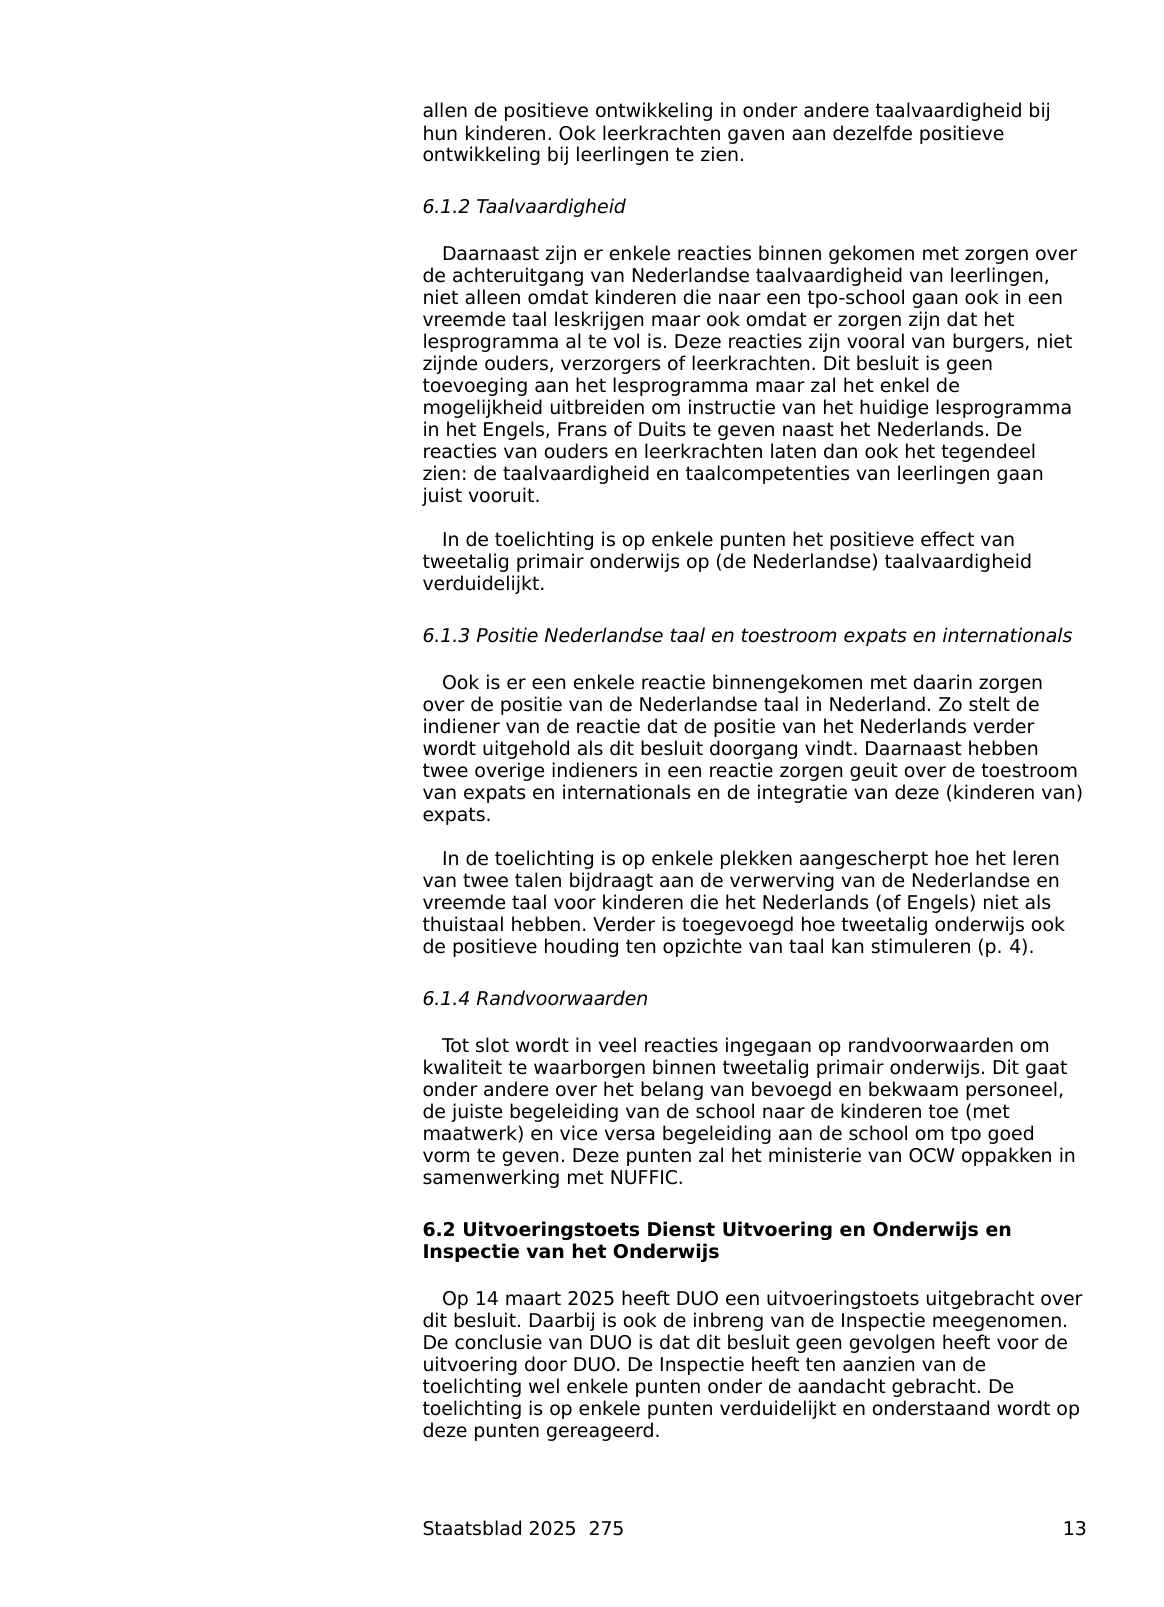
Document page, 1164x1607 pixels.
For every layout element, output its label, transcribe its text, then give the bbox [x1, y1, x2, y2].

text Daarnaast zijn er enkele reacties binnen gekomen met zorgen over de achteruitgang van Nederlandse taalvaardigheid van leerlingen, niet alleen omdat kinderen die naar een tpo-school gaan ook in een vreemde taal leskrijgen maar ook omdat er zorgen zijn dat het lesprogramma al te vol is. Deze reacties zijn vooral van burgers, niet zijnde ouders, verzorgers of leerkrachten. Dit besluit is geen toevoeging aan het lesprogramma maar zal het enkel de mogelijkheid uitbreiden om instructie van het huidige lesprogramma in het Engels, Frans of Duits te geven naast het Nederlands. De reacties van ouders en leerkrachten laten dan ook het tegendeel zien: de taalvaardigheid en taalcompetenties van leerlingen gaan juist vooruit. [422, 243, 1087, 507]
subtitle 6.1.2 Taalvaardigheid [422, 196, 1087, 218]
subtitle 6.2 Uitvoeringstoets Dienst Uitvoering en Onderwijs en Inspectie van het Onderwijs [422, 1219, 1087, 1263]
subtitle 6.1.3 Positie Nederlandse taal en toestroom expats en internationals [422, 625, 1087, 647]
text Tot slot wordt in veel reacties ingegaan op randvoorwaarden om kwaliteit te waarborgen binnen tweetalig primair onderwijs. Dit gaat onder andere over het belang van bevoegd en bekwaam personeel, de juiste begeleiding van de school naar de kinderen toe (met maatwerk) en vice versa begeleiding aan de school om tpo goed vorm te geven. Deze punten zal het ministerie van OCW oppakken in samenwerking met NUFFIC. [422, 1035, 1087, 1189]
subtitle 6.1.4 Randvoorwaarden [422, 988, 1087, 1010]
text allen de positieve ontwikkeling in onder andere taalvaardigheid bij hun kinderen. Ook leerkrachten gaven aan dezelfde positieve ontwikkeling bij leerlingen te zien. [422, 100, 1087, 166]
text In de toelichting is op enkele punten het positieve effect van tweetalig primair onderwijs op (de Nederlandse) taalvaardigheid verduidelijkt. [422, 529, 1087, 595]
text In de toelichting is op enkele plekken aangescherpt hoe het leren van twee talen bijdraagt aan de verwerving van de Nederlandse en vreemde taal voor kinderen die het Nederlands (of Engels) niet als thuistaal hebben. Verder is toegevoegd hoe tweetalig onderwijs ook de positieve houding ten opzichte van taal kan stimuleren (p. 4). [422, 848, 1087, 958]
text Op 14 maart 2025 heeft DUO een uitvoeringstoets uitgebracht over dit besluit. Daarbij is ook de inbreng van de Inspectie meegenomen. De conclusie van DUO is dat dit besluit geen gevolgen heeft voor de uitvoering door DUO. De Inspectie heeft ten aanzien van de toelichting wel enkele punten onder de aandacht gebracht. De toelichting is op enkele punten verduidelijkt en onderstaand wordt op deze punten gereageerd. [422, 1288, 1087, 1442]
text Ook is er een enkele reactie binnengekomen met daarin zorgen over de positie van de Nederlandse taal in Nederland. Zo stelt de indiener van de reactie dat de positie van het Nederlands verder wordt uitgehold als dit besluit doorgang vindt. Daarnaast hebben twee overige indieners in een reactie zorgen geuit over de toestroom van expats en internationals en de integratie van deze (kinderen van) expats. [422, 672, 1087, 826]
